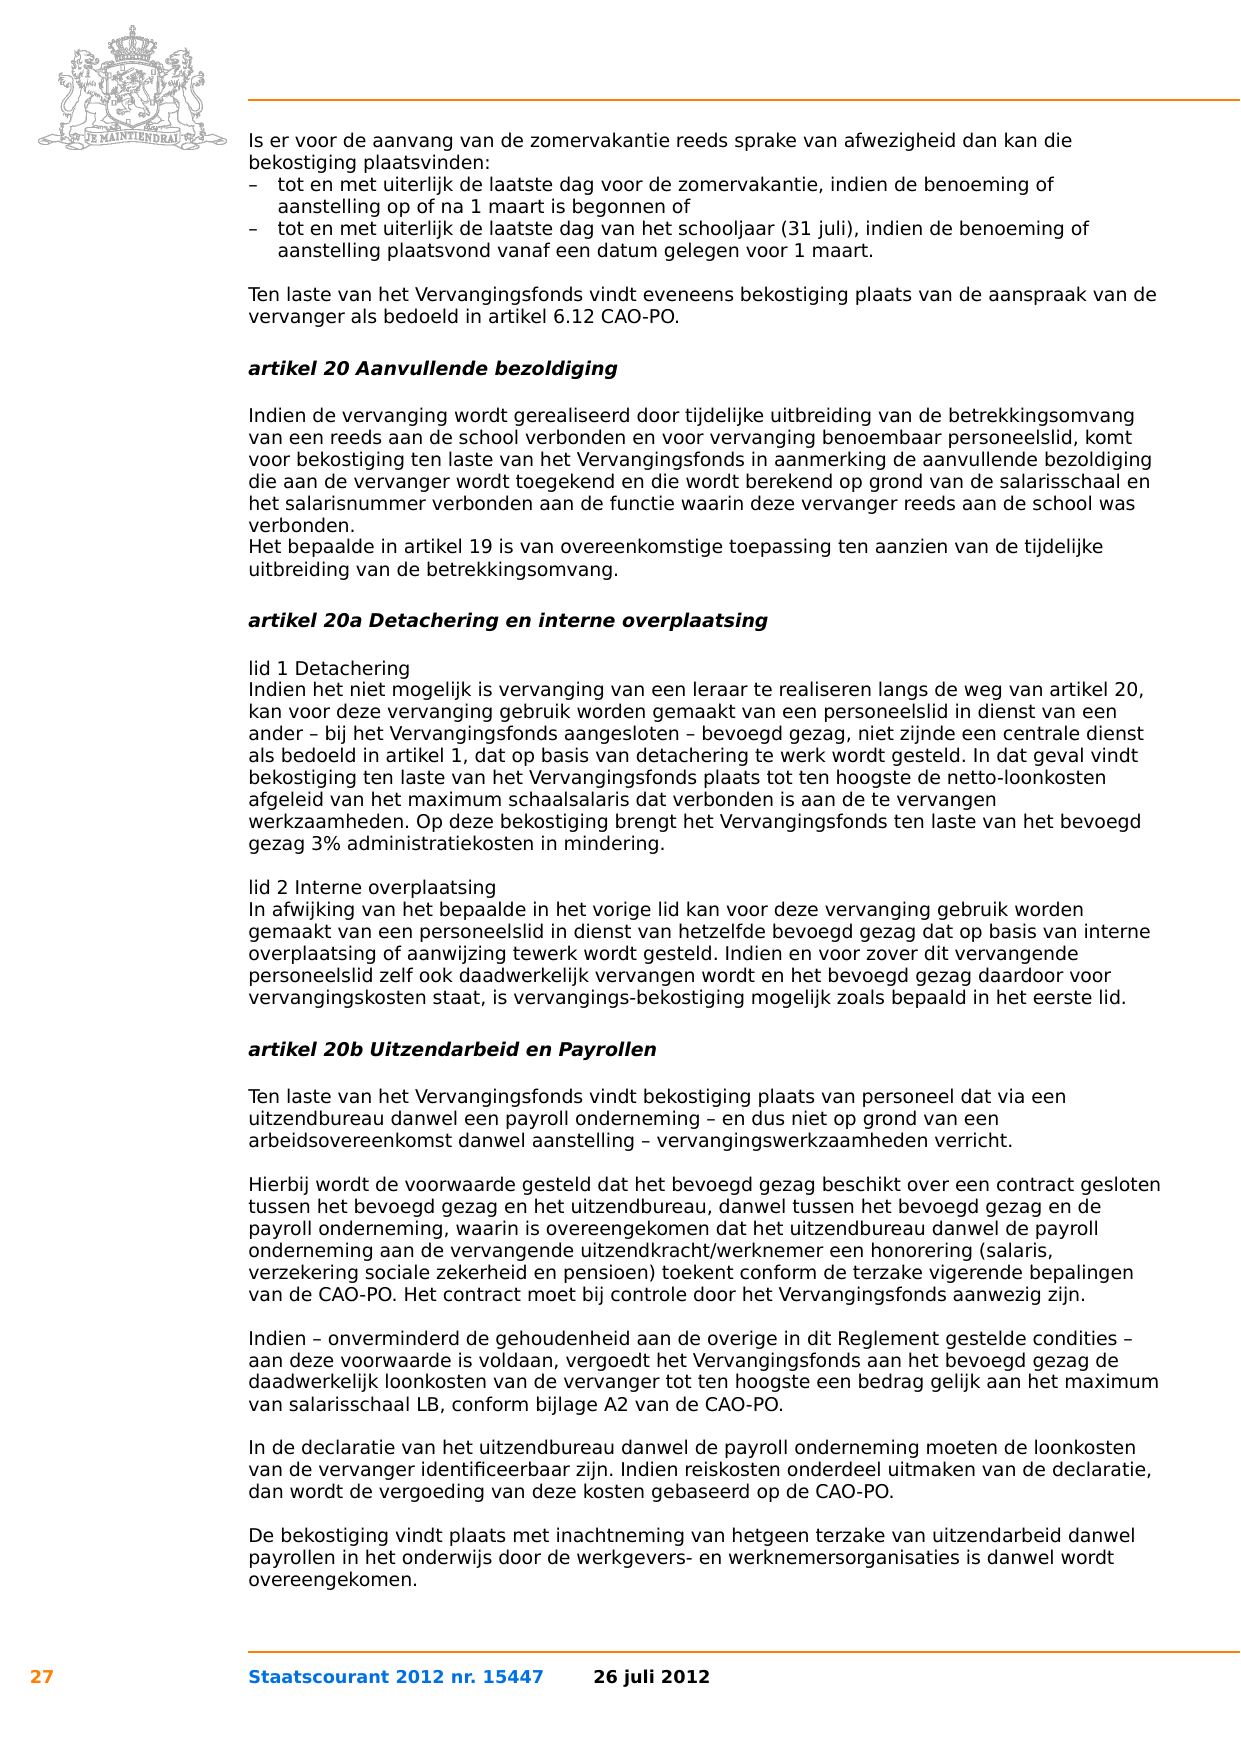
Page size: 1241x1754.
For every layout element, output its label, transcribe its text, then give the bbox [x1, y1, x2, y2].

text Indien – onverminderd de gehoudenheid aan de overige in dit Reglement gestelde condities – aan deze voorwaarde is voldaan, vergoedt het Vervangingsfonds aan het bevoegd gezag de daadwerkelijk loonkosten van de vervanger tot ten hoogste een bedrag gelijk aan het maximum van salarisschaal LB, conform bijlage A2 van de CAO-PO. [248, 1327, 1163, 1415]
text Ten laste van het Vervangingsfonds vindt bekostiging plaats van personeel dat via een uitzendbureau danwel een payroll onderneming – en dus niet op grond van een arbeidsovereenkomst danwel aanstelling – vervangingswerkzaamheden verricht. [248, 1086, 1163, 1152]
text Hierbij wordt de voorwaarde gesteld dat het bevoegd gezag beschikt over een contract gesloten tussen het bevoegd gezag en het uitzendbureau, danwel tussen het bevoegd gezag en de payroll onderneming, waarin is overeengekomen dat het uitzendbureau danwel de payroll onderneming aan de vervangende uitzendkracht/werknemer een honorering (salaris, verzekering sociale zekerheid en pensioen) toekent conform de terzake vigerende bepalingen van de CAO-PO. Het contract moet bij controle door het Vervangingsfonds aanwezig zijn. [248, 1174, 1163, 1306]
text In afwijking van het bepaalde in het vorige lid kan voor deze vervanging gebruik worden gemaakt van een personeelslid in dienst van hetzelfde bevoegd gezag dat op basis van interne overplaatsing of aanwijzing tewerk wordt gesteld. Indien en voor zover dit vervangende personeelslid zelf ook daadwerkelijk vervangen wordt en het bevoegd gezag daardoor voor vervangingskosten staat, is vervangings-bekostiging mogelijk zoals bepaald in het eerste lid. [248, 899, 1163, 1009]
text In de declaratie van het uitzendbureau danwel de payroll onderneming moeten de loonkosten van de vervanger identificeerbaar zijn. Indien reiskosten onderdeel uitmaken van de declaratie, dan wordt de vergoeding van deze kosten gebaseerd op de CAO-PO. [248, 1437, 1163, 1503]
picture [38, 25, 227, 150]
subtitle artikel 20 Aanvullende bezoldiging [248, 358, 1163, 379]
text Ten laste van het Vervangingsfonds vindt eveneens bekostiging plaats van de aanspraak van de vervanger als bedoeld in artikel 6.12 CAO-PO. [248, 284, 1163, 328]
text lid 1 Detachering [248, 657, 1163, 679]
text Is er voor de aanvang van de zomervakantie reeds sprake van afwezigheid dan kan die bekostiging plaatsvinden: [248, 130, 1163, 174]
text lid 2 Interne overplaatsing [248, 877, 1163, 899]
text Het bepaalde in artikel 19 is van overeenkomstige toepassing ten aanzien van de tijdelijke uitbreiding van de betrekkingsomvang. [248, 536, 1163, 580]
subtitle artikel 20a Detachering en interne overplaatsing [248, 610, 1163, 632]
text Indien het niet mogelijk is vervanging van een leraar te realiseren langs de weg van artikel 20, kan voor deze vervanging gebruik worden gemaakt van een personeelslid in dienst van een ander – bij het Vervangingsfonds aangesloten – bevoegd gezag, niet zijnde een centrale dienst als bedoeld in artikel 1, dat op basis van detachering te werk wordt gesteld. In dat geval vindt bekostiging ten laste van het Vervangingsfonds plaats tot ten hoogste de netto-loonkosten afgeleid van het maximum schaalsalaris dat verbonden is aan de te vervangen werkzaamheden. Op deze bekostiging brengt het Vervangingsfonds ten laste van het bevoegd gezag 3% administratiekosten in mindering. [248, 679, 1163, 855]
text – tot en met uiterlijk de laatste dag van het schooljaar (31 juli), indien de benoeming of aanstelling plaatsvond vanaf een datum gelegen voor 1 maart. [248, 218, 1163, 262]
subtitle artikel 20b Uitzendarbeid en Payrollen [248, 1039, 1163, 1061]
text Indien de vervanging wordt gerealiseerd door tijdelijke uitbreiding van de betrekkingsomvang van een reeds aan de school verbonden en voor vervanging benoembaar personeelslid, komt voor bekostiging ten laste van het Vervangingsfonds in aanmerking de aanvullende bezoldiging die aan de vervanger wordt toegekend en die wordt berekend op grond van de salarisschaal en het salarisnummer verbonden aan de functie waarin deze vervanger reeds aan de school was verbonden. [248, 404, 1163, 536]
text – tot en met uiterlijk de laatste dag voor de zomervakantie, indien de benoeming of aanstelling op of na 1 maart is begonnen of [248, 174, 1163, 218]
text De bekostiging vindt plaats met inachtneming van hetgeen terzake van uitzendarbeid danwel payrollen in het onderwijs door de werkgevers- en werknemersorganisaties is danwel wordt overeengekomen. [248, 1525, 1163, 1591]
